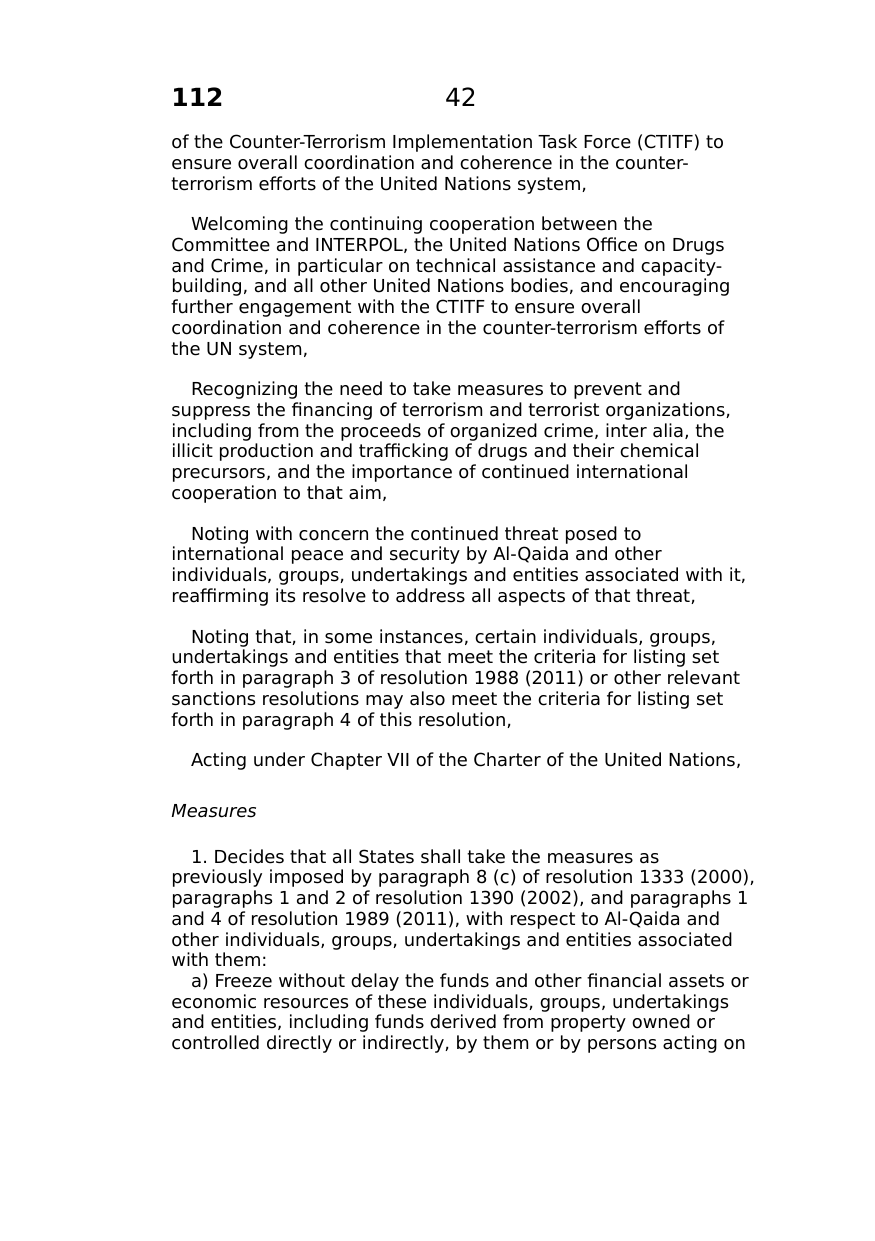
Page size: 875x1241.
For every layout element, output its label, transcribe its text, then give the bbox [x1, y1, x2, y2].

text 1. Decides that all States shall take the measures as previously imposed by paragraph 8 (c) of resolution 1333 (2000), paragraphs 1 and 2 of resolution 1390 (2002), and paragraphs 1 and 4 of resolution 1989 (2011), with respect to Al-Qaida and other individuals, groups, undertakings and entities associated with them: [171, 847, 756, 971]
text Noting that, in some instances, certain individuals, groups, undertakings and entities that meet the criteria for listing set forth in paragraph 3 of resolution 1988 (2011) or other relevant sanctions resolutions may also meet the criteria for listing set forth in paragraph 4 of this resolution, [171, 626, 756, 730]
text Welcoming the continuing cooperation between the Committee and INTERPOL, the United Nations Office on Drugs and Crime, in particular on technical assistance and capacity-building, and all other United Nations bodies, and encouraging further engagement with the CTITF to ensure overall coordination and coherence in the counter-terrorism efforts of the UN system, [171, 214, 756, 359]
text of the Counter-Terrorism Implementation Task Force (CTITF) to ensure overall coordination and coherence in the counter-terrorism efforts of the United Nations system, [171, 132, 756, 194]
text a) Freeze without delay the funds and other financial assets or economic resources of these individuals, groups, undertakings and entities, including funds derived from property owned or controlled directly or indirectly, by them or by persons acting on [171, 971, 756, 1054]
text Recognizing the need to take measures to prevent and suppress the financing of terrorism and terrorist organizations, including from the proceeds of organized crime, inter alia, the illicit production and trafficking of drugs and their chemical precursors, and the importance of continued international cooperation to that aim, [171, 379, 756, 503]
subtitle Measures [171, 801, 756, 822]
text Noting with concern the continued threat posed to international peace and security by Al-Qaida and other individuals, groups, undertakings and entities associated with it, reaffirming its resolve to address all aspects of that threat, [171, 523, 756, 606]
text Acting under Chapter VII of the Charter of the United Nations, [171, 750, 756, 771]
